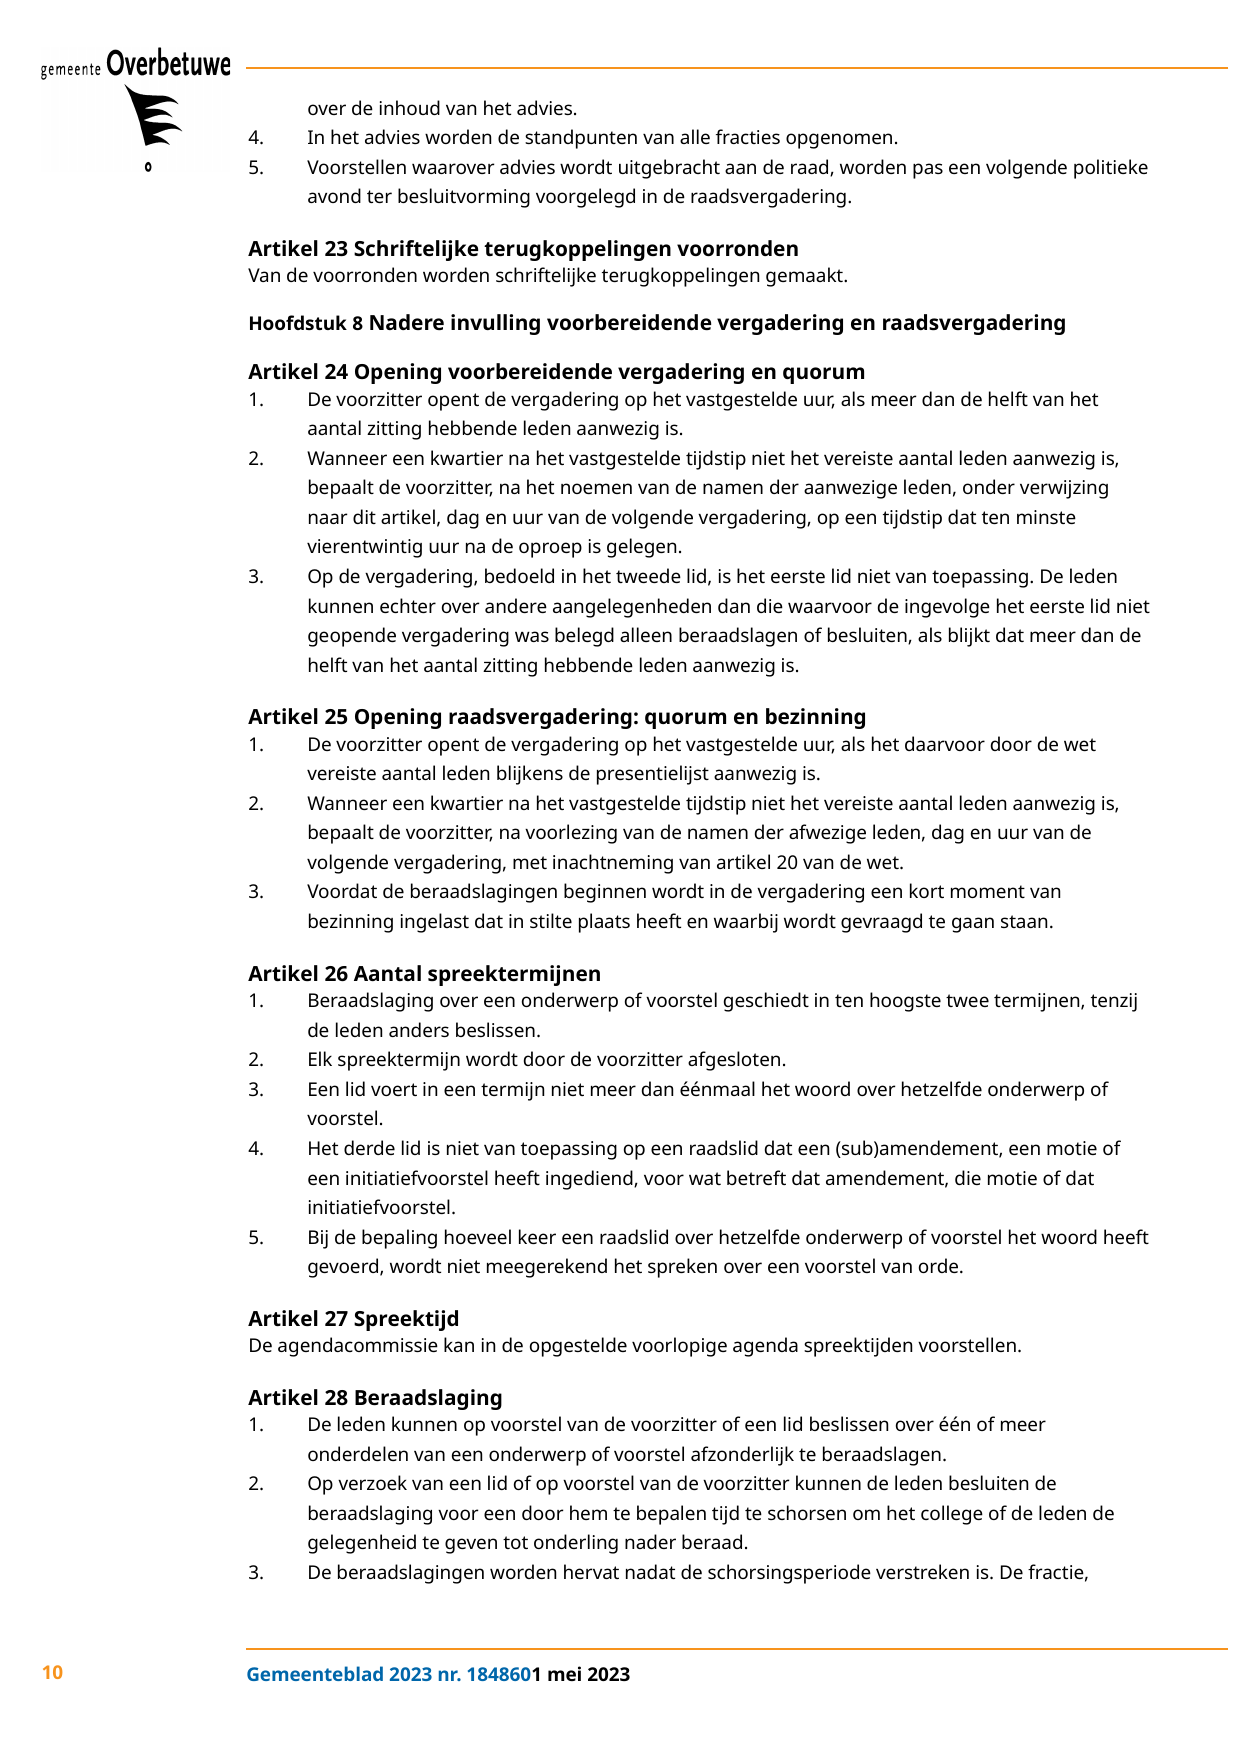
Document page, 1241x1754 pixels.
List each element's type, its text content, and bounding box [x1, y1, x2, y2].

list over de inhoud van het advies. [248, 95, 1152, 121]
list In het advies worden de standpunten van alle fracties opgenomen. [248, 124, 1152, 150]
text Artikel 27 Spreektijd [248, 1304, 1152, 1332]
list Een lid voert in een termijn niet meer dan éénmaal het woord over hetzelfde onderwerp of voorstel. [248, 1076, 1152, 1131]
picture [41, 47, 231, 172]
list De voorzitter opent de vergadering op het vastgestelde uur, als het daarvoor door de wet vereiste aantal leden blijkens de presentielijst aanwezig is. [248, 731, 1152, 786]
list De leden kunnen op voorstel van de voorzitter of een lid beslissen over één of meer onderdelen van een onderwerp of voorstel afzonderlijk te beraadslagen. [248, 1411, 1152, 1466]
list Voordat de beraadslagingen beginnen wordt in de vergadering een kort moment van bezinning ingelast dat in stilte plaats heeft en waarbij wordt gevraagd te gaan staan. [248, 879, 1152, 934]
list Bij de bepaling hoeveel keer een raadslid over hetzelfde onderwerp of voorstel het woord heeft gevoerd, wordt niet meegerekend het spreken over een voorstel van orde. [248, 1224, 1152, 1279]
list Wanneer een kwartier na het vastgestelde tijdstip niet het vereiste aantal leden aanwezig is, bepaalt de voorzitter, na het noemen van de namen der aanwezige leden, onder verwijzing naar dit artikel, dag en uur van de volgende vergadering, op een tijdstip dat ten minste vierentwintig uur na de oproep is gelegen. [248, 445, 1152, 559]
list Beraadslaging over een onderwerp of voorstel geschiedt in ten hoogste twee termijnen, tenzij de leden anders beslissen. [248, 987, 1152, 1042]
list Het derde lid is niet van toepassing op een raadslid dat een (sub)amendement, een motie of een initiatiefvoorstel heeft ingediend, voor wat betreft dat amendement, die motie of dat initiatiefvoorstel. [248, 1135, 1152, 1220]
list De voorzitter opent de vergadering op het vastgestelde uur, als meer dan de helft van het aantal zitting hebbende leden aanwezig is. [248, 386, 1152, 441]
list Wanneer een kwartier na het vastgestelde tijdstip niet het vereiste aantal leden aanwezig is, bepaalt de voorzitter, na voorlezing van de namen der afwezige leden, dag en uur van de volgende vergadering, met inachtneming van artikel 20 van de wet. [248, 790, 1152, 875]
text Artikel 24 Opening voorbereidende vergadering en quorum [248, 357, 1152, 386]
list De beraadslagingen worden hervat nadat de schorsingsperiode verstreken is. De fractie, [248, 1559, 1152, 1585]
text De agendacommissie kan in de opgestelde voorlopige agenda spreektijden voorstellen. [248, 1332, 1152, 1358]
text Artikel 23 Schriftelijke terugkoppelingen voorronden [248, 234, 1152, 262]
text Artikel 26 Aantal spreektermijnen [248, 959, 1152, 987]
text Artikel 25 Opening raadsvergadering: quorum en bezinning [248, 702, 1152, 731]
list Op verzoek van een lid of op voorstel van de voorzitter kunnen de leden besluiten de beraadslaging voor een door hem te bepalen tijd te schorsen om het college of de leden de gelegenheid te geven tot onderling nader beraad. [248, 1470, 1152, 1555]
text Hoofdstuk 8 Nadere invulling voorbereidende vergadering en raadsvergadering [248, 308, 1152, 336]
list Elk spreektermijn wordt door de voorzitter afgesloten. [248, 1046, 1152, 1072]
list Op de vergadering, bedoeld in het tweede lid, is het eerste lid niet van toepassing. De leden kunnen echter over andere aangelegenheden dan die waarvoor de ingevolge het eerste lid niet geopende vergadering was belegd alleen beraadslagen of besluiten, als blijkt dat meer dan de helft van het aantal zitting hebbende leden aanwezig is. [248, 563, 1152, 678]
list Voorstellen waarover advies wordt uitgebracht aan de raad, worden pas een volgende politieke avond ter besluitvorming voorgelegd in de raadsvergadering. [248, 154, 1152, 209]
text Artikel 28 Beraadslaging [248, 1383, 1152, 1411]
text Van de voorronden worden schriftelijke terugkoppelingen gemaakt. [248, 262, 1152, 288]
